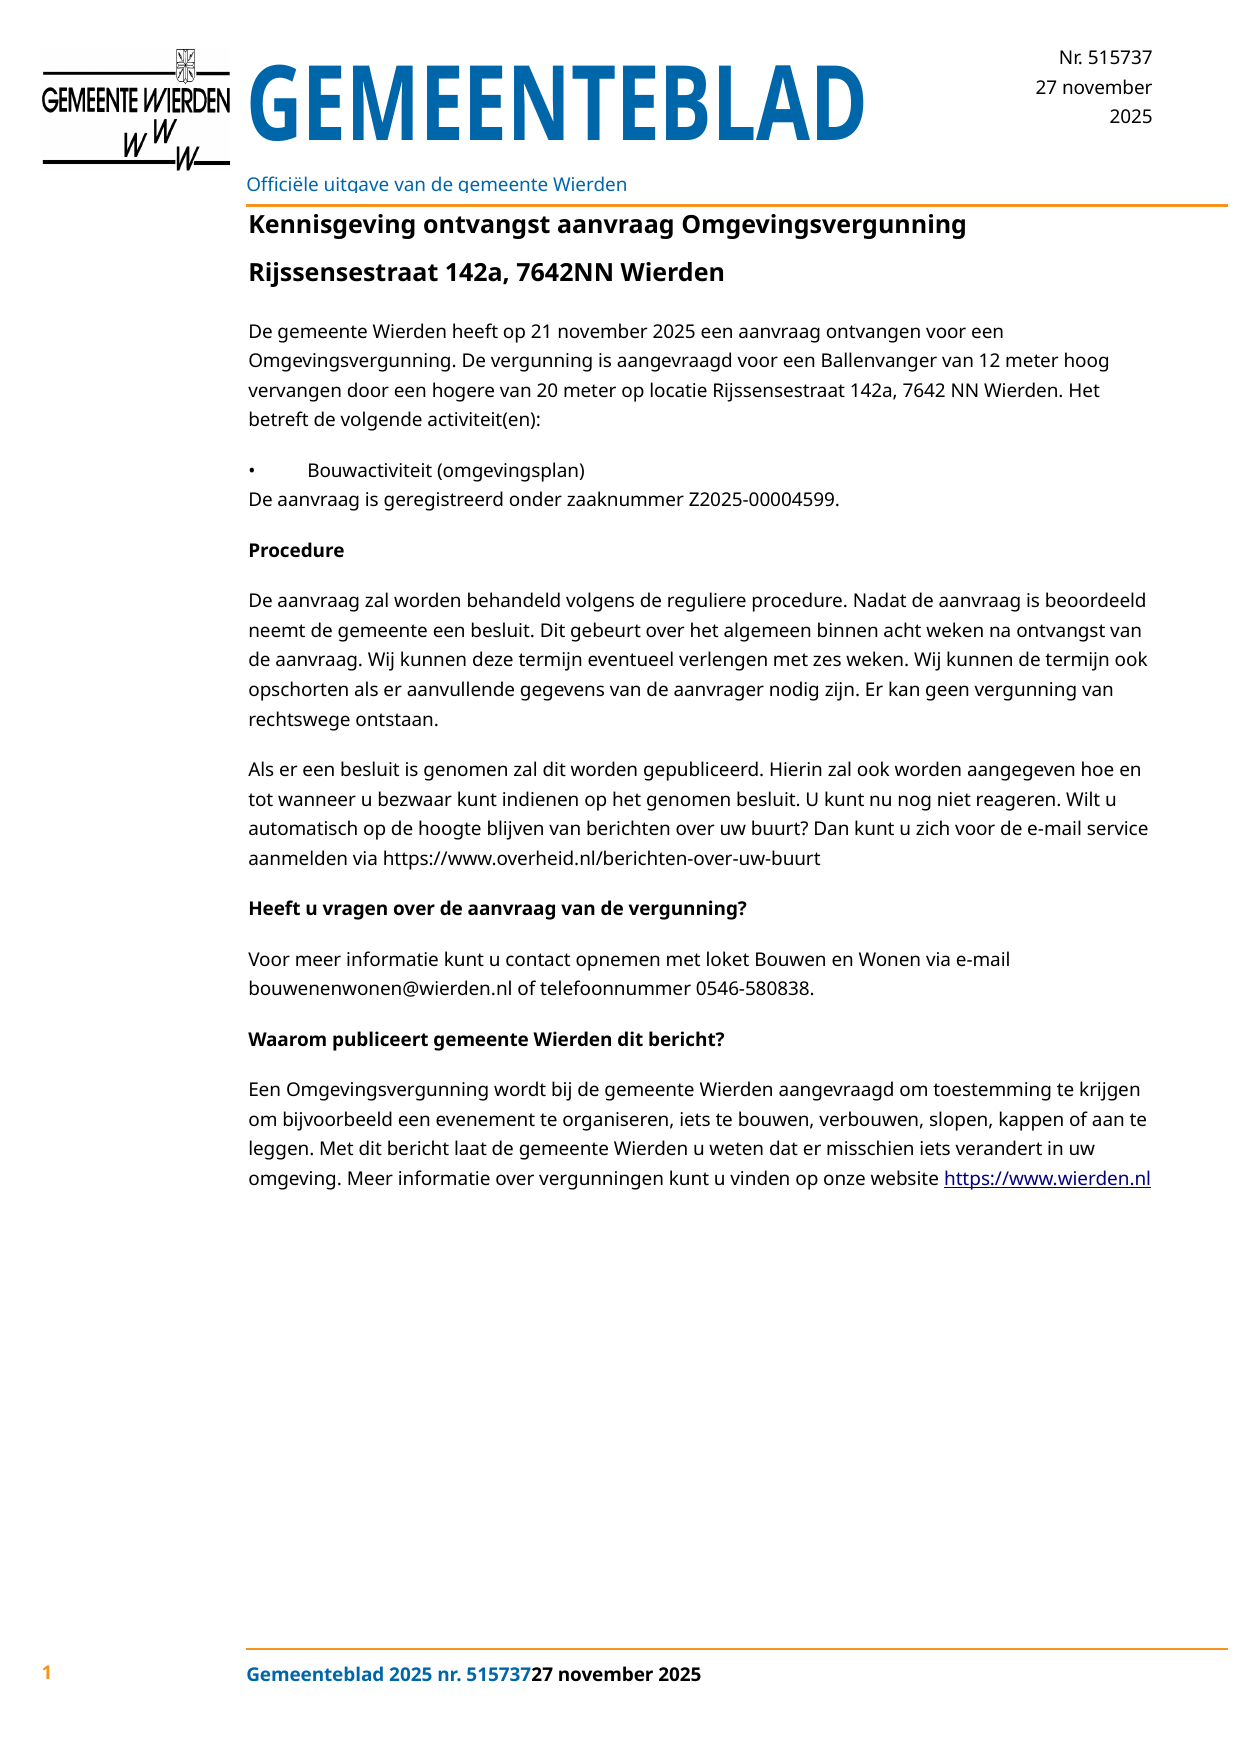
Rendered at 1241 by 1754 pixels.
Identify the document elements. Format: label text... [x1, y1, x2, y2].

list Bouwactiviteit (omgevingsplan) [248, 457, 1152, 483]
text Procedure [248, 537, 1152, 563]
text De aanvraag is geregistreerd onder zaaknummer Z2025-00004599. [248, 487, 1152, 512]
picture [41, 47, 231, 172]
text Als er een besluit is genomen zal dit worden gepubliceerd. Hierin zal ook worden aangegeven hoe en tot wanneer u bezwaar kunt indienen op het genomen besluit. U kunt nu nog niet reageren. Wilt u automatisch op de hoogte blijven van berichten over uw buurt? Dan kunt u zich voor de e-mail service aanmelden via https://www.overheid.nl/berichten-over-uw-buurt [248, 756, 1152, 871]
text Voor meer informatie kunt u contact opnemen met loket Bouwen en Wonen via e-mail bouwenenwonen@wierden.nl of telefoonnummer 0546-580838. [248, 946, 1152, 1001]
text De aanvraag zal worden behandeld volgens de reguliere procedure. Nadat de aanvraag is beoordeeld neemt de gemeente een besluit. Dit gebeurt over het algemeen binnen acht weken na ontvangst van de aanvraag. Wij kunnen deze termijn eventueel verlengen met zes weken. Wij kunnen de termijn ook opschorten als er aanvullende gegevens van de aanvrager nodig zijn. Er kan geen vergunning van rechtswege ontstaan. [248, 587, 1152, 732]
text Waarom publiceert gemeente Wierden dit bericht? [248, 1026, 1152, 1052]
text Een Omgevingsvergunning wordt bij de gemeente Wierden aangevraagd om toestemming te krijgen om bijvoorbeeld een evenement te organiseren, iets te bouwen, verbouwen, slopen, kappen of aan te leggen. Met dit bericht laat de gemeente Wierden u weten dat er misschien iets verandert in uw omgeving. Meer informatie over vergunningen kunt u vinden op onze website https://www.wierden.nl [248, 1076, 1152, 1191]
text Heeft u vragen over de aanvraag van de vergunning? [248, 895, 1152, 921]
text Kennisgeving ontvangst aanvraag Omgevingsvergunning Rijssensestraat 142a, 7642NN Wierden [248, 207, 1152, 288]
text De gemeente Wierden heeft op 21 november 2025 een aanvraag ontvangen voor een Omgevingsvergunning. De vergunning is aangevraagd voor een Ballenvanger van 12 meter hoog vervangen door een hogere van 20 meter op locatie Rijssensestraat 142a, 7642 NN Wierden. Het betreft de volgende activiteit(en): [248, 318, 1152, 432]
